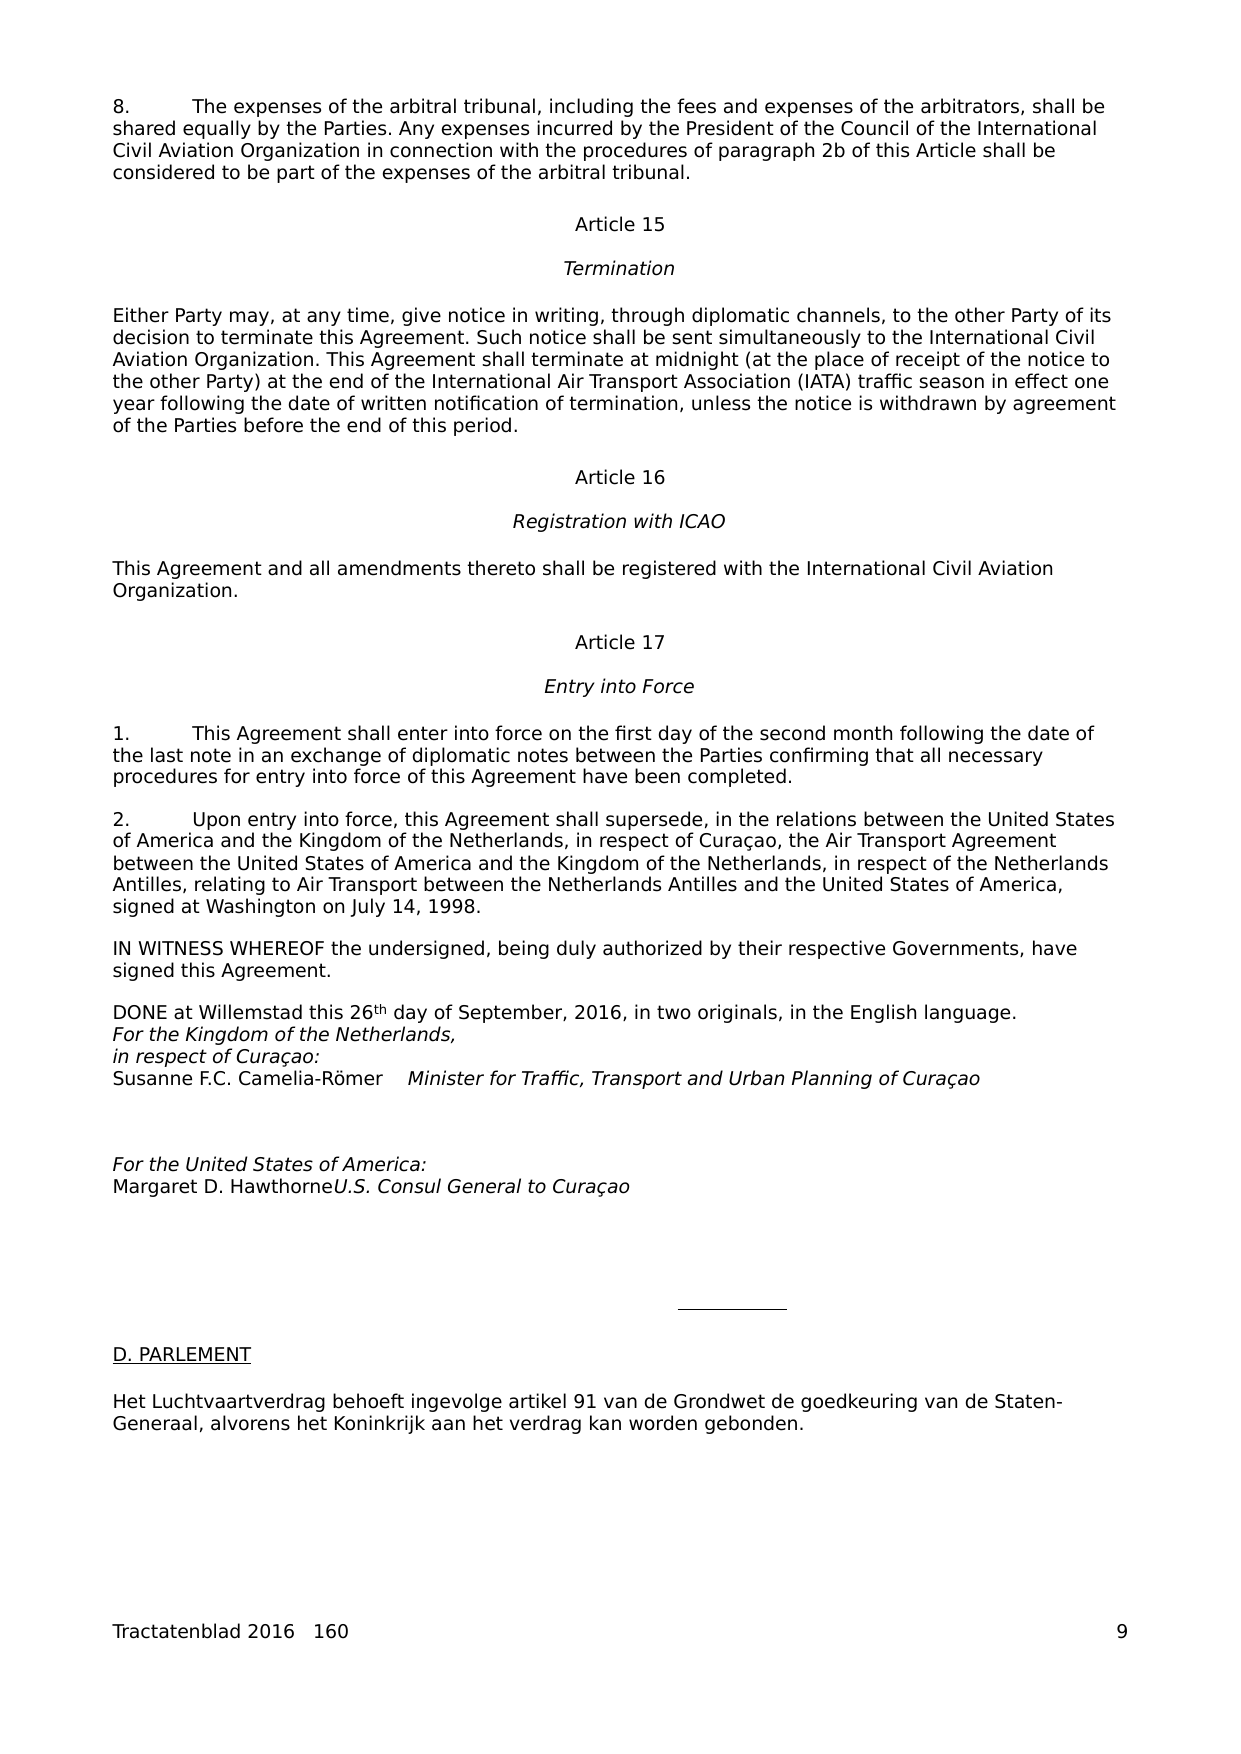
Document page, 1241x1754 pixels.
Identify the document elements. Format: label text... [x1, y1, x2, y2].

text 8. The expenses of the arbitral tribunal, including the fees and expenses of the arbitrators, shall be shared equally by the Parties. Any expenses incurred by the President of the Council of the International Civil Aviation Organization in connection with the procedures of paragraph 2b of this Article shall be considered to be part of the expenses of the arbitral tribunal. [112, 96, 1128, 184]
text IN WITNESS WHEREOF the undersigned, being duly authorized by their respective Governments, have signed this Agreement. [112, 938, 1128, 982]
text 2. Upon entry into force, this Agreement shall supersede, in the relations between the United States of America and the Kingdom of the Netherlands, in respect of Curaçao, the Air Transport Agreement between the United States of America and the Kingdom of the Netherlands, in respect of the Netherlands Antilles, relating to Air Transport between the Netherlands Antilles and the United States of America, signed at Washington on July 14, 1998. [112, 808, 1128, 918]
text Either Party may, at any time, give notice in writing, through diplomatic channels, to the other Party of its decision to terminate this Agreement. Such notice shall be sent simultaneously to the International Civil Aviation Organization. This Agreement shall terminate at midnight (at the place of receipt of the notice to the other Party) at the end of the International Air Transport Association (IATA) traffic season in effect one year following the date of written notification of termination, unless the notice is withdrawn by agreement of the Parties before the end of this period. [112, 305, 1128, 437]
subtitle Article 17 Entry into Force [112, 632, 1128, 697]
text Het Luchtvaartverdrag behoeft ingevolge artikel 91 van de Grondwet de goedkeuring van de Staten-Generaal, alvorens het Koninkrijk aan het verdrag kan worden gebonden. [112, 1391, 1128, 1435]
text 1. This Agreement shall enter into force on the first day of the second month following the date of the last note in an exchange of diplomatic notes between the Parties confirming that all necessary procedures for entry into force of this Agreement have been completed. [112, 722, 1128, 788]
text For the Kingdom of the Netherlands, in respect of Curaçao: Susanne F.C. Camelia-Römer Minister for Traffic, Transport and Urban Planning of Curaçao [112, 1024, 1128, 1134]
text For the United States of America: Margaret D. Hawthorne U.S. Consul General to Curaçao [112, 1154, 1128, 1242]
subtitle Article 15 Termination [112, 214, 1128, 280]
text This Agreement and all amendments thereto shall be registered with the International Civil Aviation Organization. [112, 558, 1128, 602]
subtitle D. PARLEMENT [112, 1344, 1128, 1366]
text DONE at Willemstad this 26th day of September, 2016, in two originals, in the English language. [112, 1002, 1128, 1024]
subtitle Article 16 Registration with ICAO [112, 467, 1128, 533]
